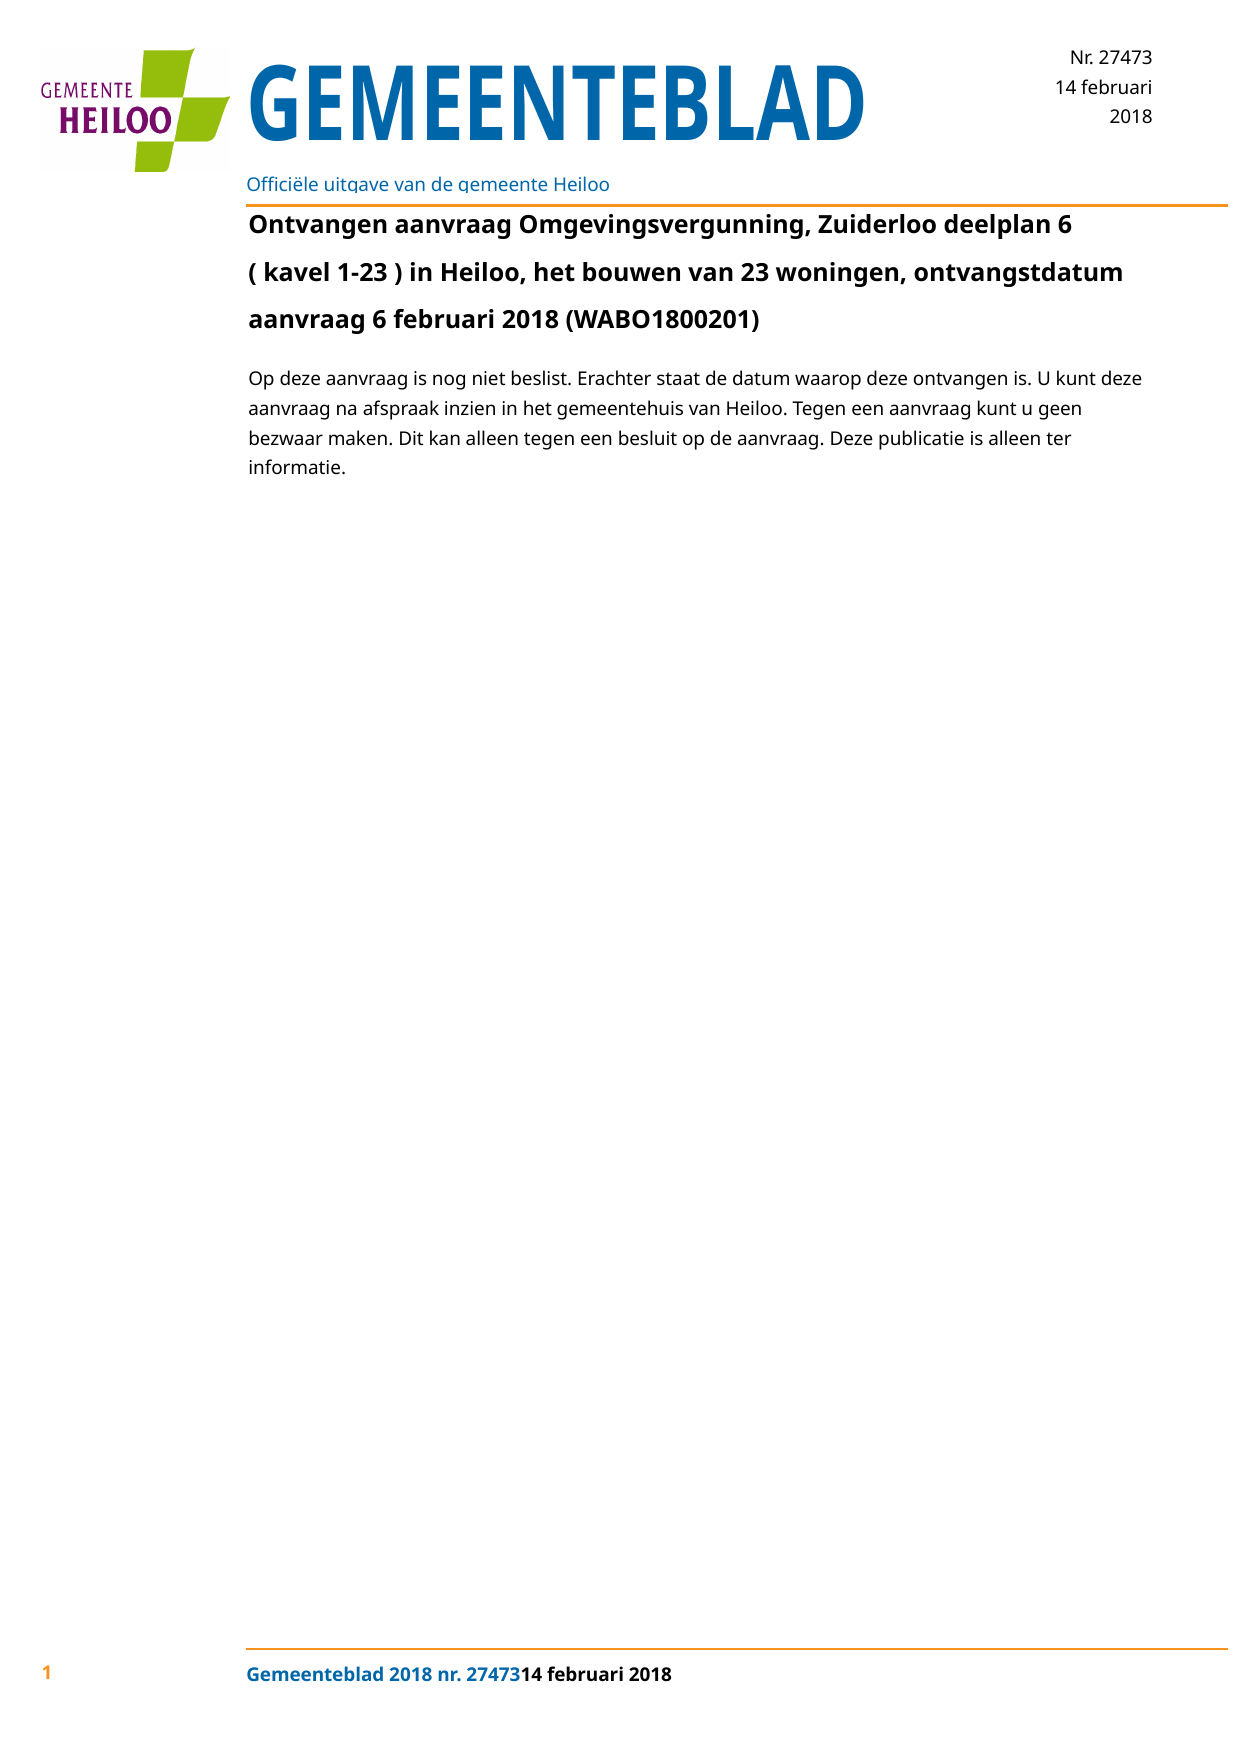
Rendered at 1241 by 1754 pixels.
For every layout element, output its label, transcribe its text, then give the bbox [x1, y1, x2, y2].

text Op deze aanvraag is nog niet beslist. Erachter staat de datum waarop deze ontvangen is. U kunt deze aanvraag na afspraak inzien in het gemeentehuis van Heiloo. Tegen een aanvraag kunt u geen bezwaar maken. Dit kan alleen tegen een besluit op de aanvraag. Deze publicatie is alleen ter informatie. [248, 366, 1152, 480]
text Ontvangen aanvraag Omgevingsvergunning, Zuiderloo deelplan 6 ( kavel 1-23 ) in Heiloo, het bouwen van 23 woningen, ontvangstdatum aanvraag 6 februari 2018 (WABO1800201) [248, 207, 1152, 336]
picture [41, 47, 231, 172]
